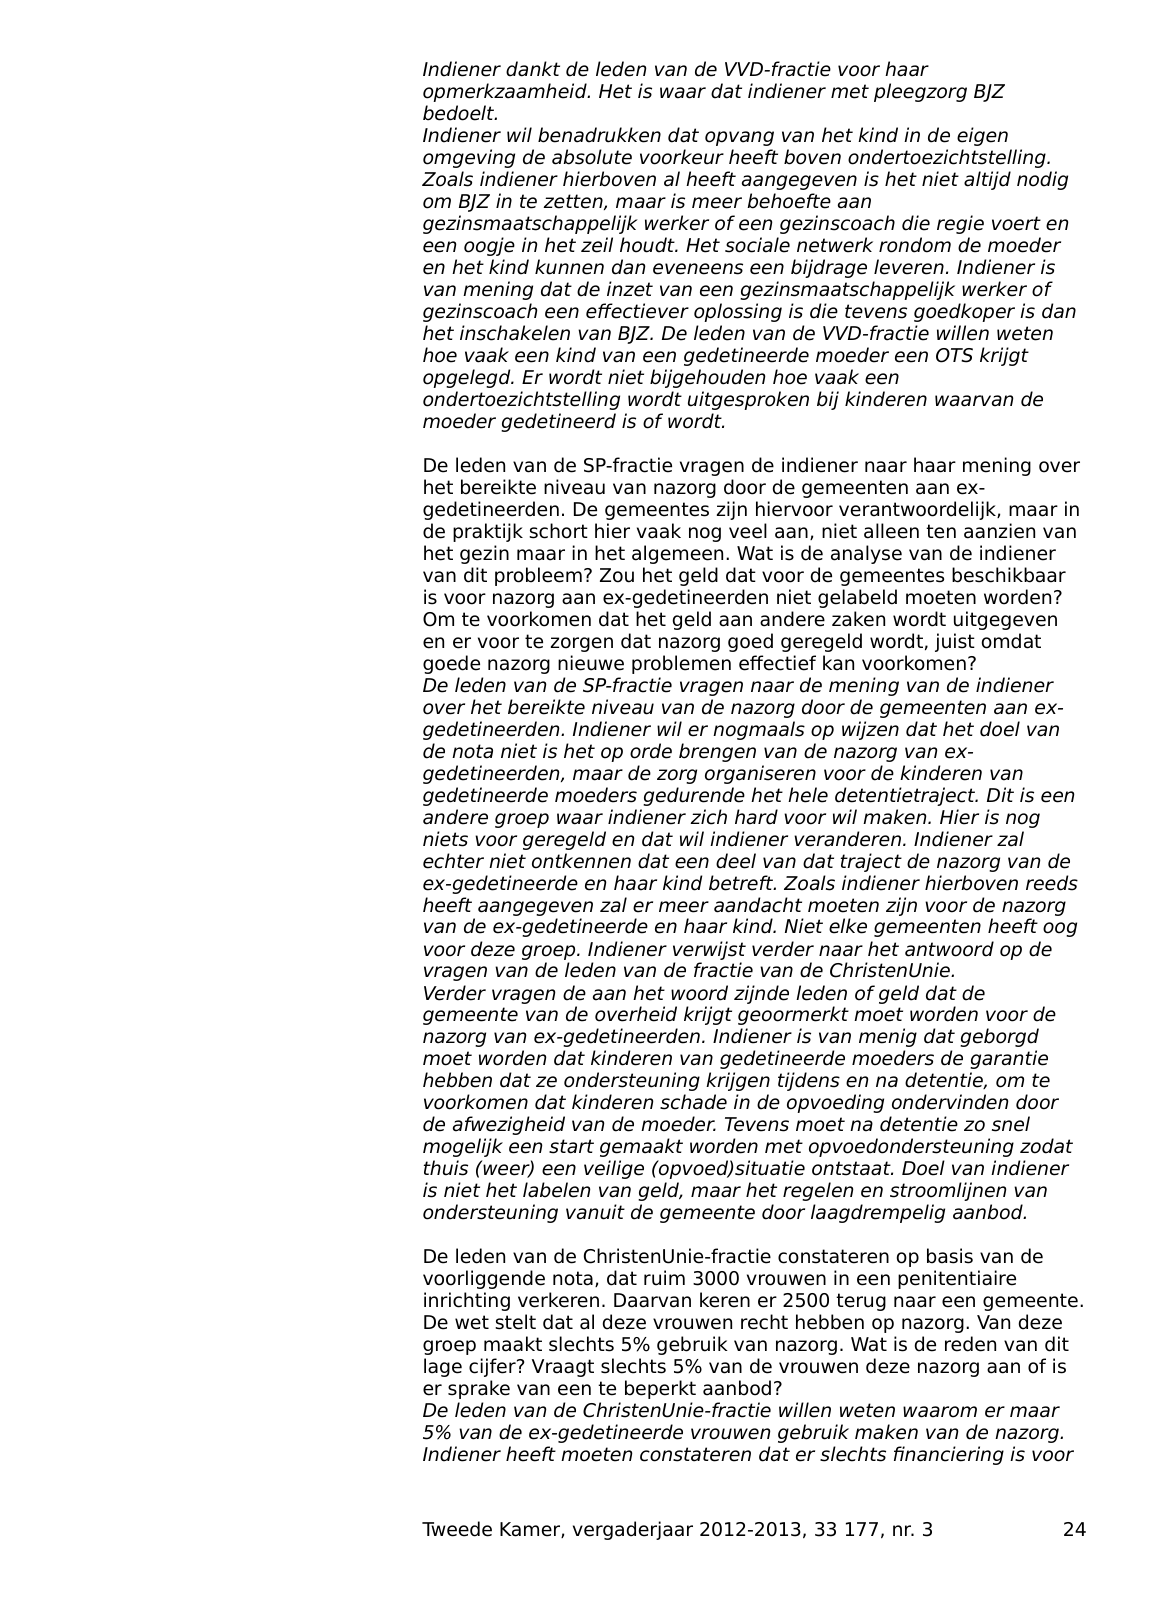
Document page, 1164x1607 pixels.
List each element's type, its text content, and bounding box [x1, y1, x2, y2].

text De leden van de SP-fractie vragen de indiener naar haar mening over het bereikte niveau van nazorg door de gemeenten aan ex-gedetineerden. De gemeentes zijn hiervoor verantwoordelijk, maar in de praktijk schort hier vaak nog veel aan, niet alleen ten aanzien van het gezin maar in het algemeen. Wat is de analyse van de indiener van dit probleem? Zou het geld dat voor de gemeentes beschikbaar is voor nazorg aan ex-gedetineerden niet gelabeld moeten worden? Om te voorkomen dat het geld aan andere zaken wordt uitgegeven en er voor te zorgen dat nazorg goed geregeld wordt, juist omdat goede nazorg nieuwe problemen effectief kan voorkomen? [422, 455, 1087, 675]
text Indiener wil benadrukken dat opvang van het kind in de eigen omgeving de absolute voorkeur heeft boven ondertoezichtstelling. Zoals indiener hierboven al heeft aangegeven is het niet altijd nodig om BJZ in te zetten, maar is meer behoefte aan gezinsmaatschappelijk werker of een gezinscoach die regie voert en een oogje in het zeil houdt. Het sociale netwerk rondom de moeder en het kind kunnen dan eveneens een bijdrage leveren. Indiener is van mening dat de inzet van een gezinsmaatschappelijk werker of gezinscoach een effectiever oplossing is die tevens goedkoper is dan het inschakelen van BJZ. De leden van de VVD-fractie willen weten hoe vaak een kind van een gedetineerde moeder een OTS krijgt opgelegd. Er wordt niet bijgehouden hoe vaak een ondertoezichtstelling wordt uitgesproken bij kinderen waarvan de moeder gedetineerd is of wordt. [422, 125, 1087, 433]
text Verder vragen de aan het woord zijnde leden of geld dat de gemeente van de overheid krijgt geoormerkt moet worden voor de nazorg van ex-gedetineerden. Indiener is van menig dat geborgd moet worden dat kinderen van gedetineerde moeders de garantie hebben dat ze ondersteuning krijgen tijdens en na detentie, om te voorkomen dat kinderen schade in de opvoeding ondervinden door de afwezigheid van de moeder. Tevens moet na detentie zo snel mogelijk een start gemaakt worden met opvoedondersteuning zodat thuis (weer) een veilige (opvoed)situatie ontstaat. Doel van indiener is niet het labelen van geld, maar het regelen en stroomlijnen van ondersteuning vanuit de gemeente door laagdrempelig aanbod. [422, 982, 1087, 1224]
text Indiener dankt de leden van de VVD-fractie voor haar opmerkzaamheid. Het is waar dat indiener met pleegzorg BJZ bedoelt. [422, 59, 1087, 125]
text De leden van de ChristenUnie-fractie willen weten waarom er maar 5% van de ex-gedetineerde vrouwen gebruik maken van de nazorg. Indiener heeft moeten constateren dat er slechts financiering is voor [422, 1400, 1087, 1466]
text De leden van de ChristenUnie-fractie constateren op basis van de voorliggende nota, dat ruim 3000 vrouwen in een penitentiaire inrichting verkeren. Daarvan keren er 2500 terug naar een gemeente. De wet stelt dat al deze vrouwen recht hebben op nazorg. Van deze groep maakt slechts 5% gebruik van nazorg. Wat is de reden van dit lage cijfer? Vraagt slechts 5% van de vrouwen deze nazorg aan of is er sprake van een te beperkt aanbod? [422, 1246, 1087, 1400]
text De leden van de SP-fractie vragen naar de mening van de indiener over het bereikte niveau van de nazorg door de gemeenten aan ex-gedetineerden. Indiener wil er nogmaals op wijzen dat het doel van de nota niet is het op orde brengen van de nazorg van ex-gedetineerden, maar de zorg organiseren voor de kinderen van gedetineerde moeders gedurende het hele detentietraject. Dit is een andere groep waar indiener zich hard voor wil maken. Hier is nog niets voor geregeld en dat wil indiener veranderen. Indiener zal echter niet ontkennen dat een deel van dat traject de nazorg van de ex-gedetineerde en haar kind betreft. Zoals indiener hierboven reeds heeft aangegeven zal er meer aandacht moeten zijn voor de nazorg van de ex-gedetineerde en haar kind. Niet elke gemeenten heeft oog voor deze groep. Indiener verwijst verder naar het antwoord op de vragen van de leden van de fractie van de ChristenUnie. [422, 675, 1087, 982]
